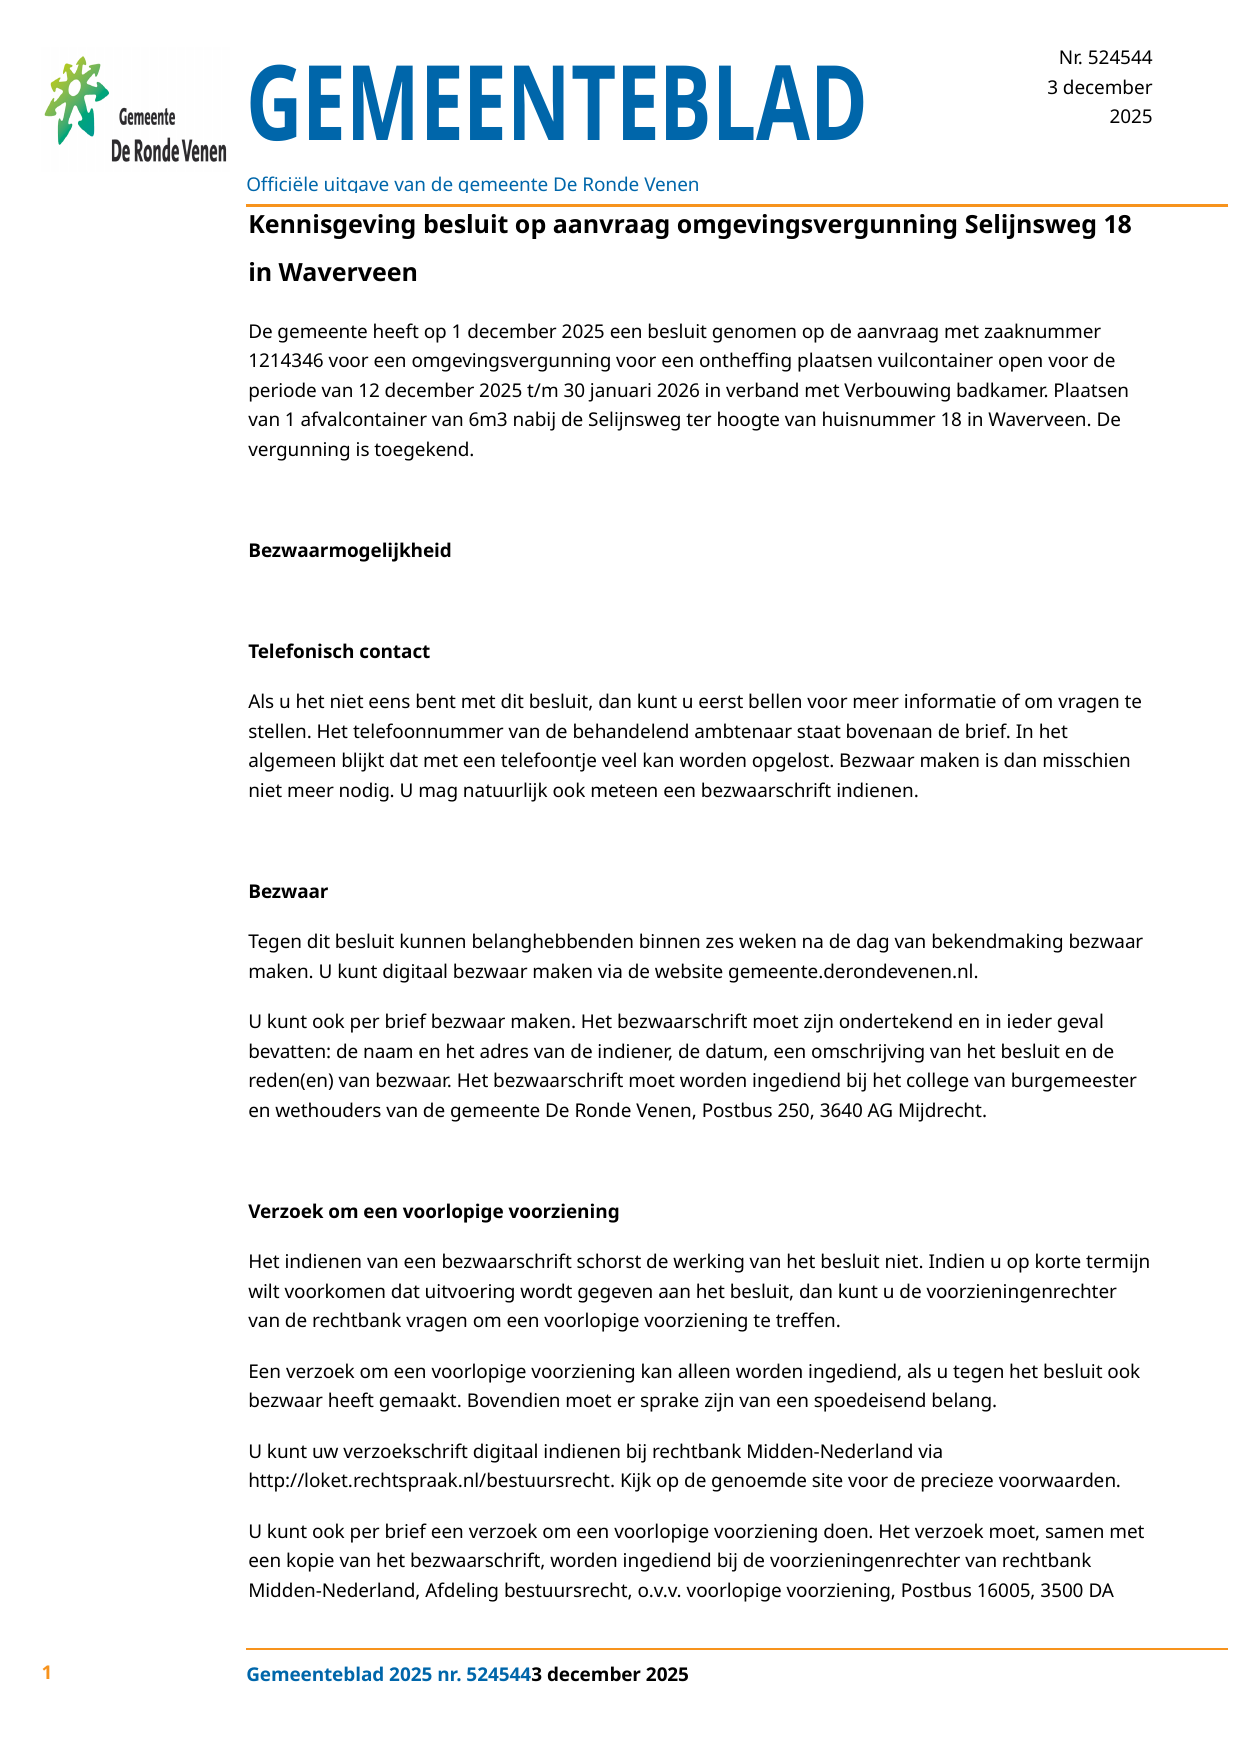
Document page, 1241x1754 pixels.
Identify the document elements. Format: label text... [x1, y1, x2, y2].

text U kunt ook per brief een verzoek om een voorlopige voorziening doen. Het verzoek moet, samen met een kopie van het bezwaarschrift, worden ingediend bij de voorzieningenrechter van rechtbank Midden-Nederland, Afdeling bestuursrecht, o.v.v. voorlopige voorziening, Postbus 16005, 3500 DA [248, 1518, 1152, 1603]
text Als u het niet eens bent met dit besluit, dan kunt u eerst bellen voor meer informatie of om vragen te stellen. Het telefoonnummer van de behandelend ambtenaar staat bovenaan de brief. In het algemeen blijkt dat met een telefoontje veel kan worden opgelost. Bezwaar maken is dan misschien niet meer nodig. U mag natuurlijk ook meteen een bezwaarschrift indienen. [248, 688, 1152, 803]
text Kennisgeving besluit op aanvraag omgevingsvergunning Selijnsweg 18 in Waverveen [248, 207, 1152, 288]
text U kunt ook per brief bezwaar maken. Het bezwaarschrift moet zijn ondertekend en in ieder geval bevatten: de naam en het adres van de indiener, de datum, een omschrijving van het besluit en de reden(en) van bezwaar. Het bezwaarschrift moet worden ingediend bij het college van burgemeester en wethouders van de gemeente De Ronde Venen, Postbus 250, 3640 AG Mijdrecht. [248, 1008, 1152, 1123]
text Bezwaar [248, 878, 1152, 904]
text Verzoek om een voorlopige voorziening [248, 1198, 1152, 1224]
text De gemeente heeft op 1 december 2025 een besluit genomen op de aanvraag met zaaknummer 1214346 voor een omgevingsvergunning voor een ontheffing plaatsen vuilcontainer open voor de periode van 12 december 2025 t/m 30 januari 2026 in verband met Verbouwing badkamer. Plaatsen van 1 afvalcontainer van 6m3 nabij de Selijnsweg ter hoogte van huisnummer 18 in Waverveen. De vergunning is toegekend. [248, 318, 1152, 462]
text Tegen dit besluit kunnen belanghebbenden binnen zes weken na de dag van bekendmaking bezwaar maken. U kunt digitaal bezwaar maken via de website gemeente.derondevenen.nl. [248, 928, 1152, 984]
picture [41, 47, 231, 172]
text Het indienen van een bezwaarschrift schorst de werking van het besluit niet. Indien u op korte termijn wilt voorkomen dat uitvoering wordt gegeven aan het besluit, dan kunt u de voorzieningenrechter van de rechtbank vragen om een voorlopige voorziening te treffen. [248, 1248, 1152, 1333]
text U kunt uw verzoekschrift digitaal indienen bij rechtbank Midden-Nederland via http://loket.rechtspraak.nl/bestuursrecht. Kijk op de genoemde site voor de precieze voorwaarden. [248, 1438, 1152, 1493]
text Een verzoek om een voorlopige voorziening kan alleen worden ingediend, als u tegen het besluit ook bezwaar heeft gemaakt. Bovendien moet er sprake zijn van een spoedeisend belang. [248, 1358, 1152, 1413]
text Bezwaarmogelijkheid [248, 537, 1152, 563]
text Telefonisch contact [248, 638, 1152, 664]
